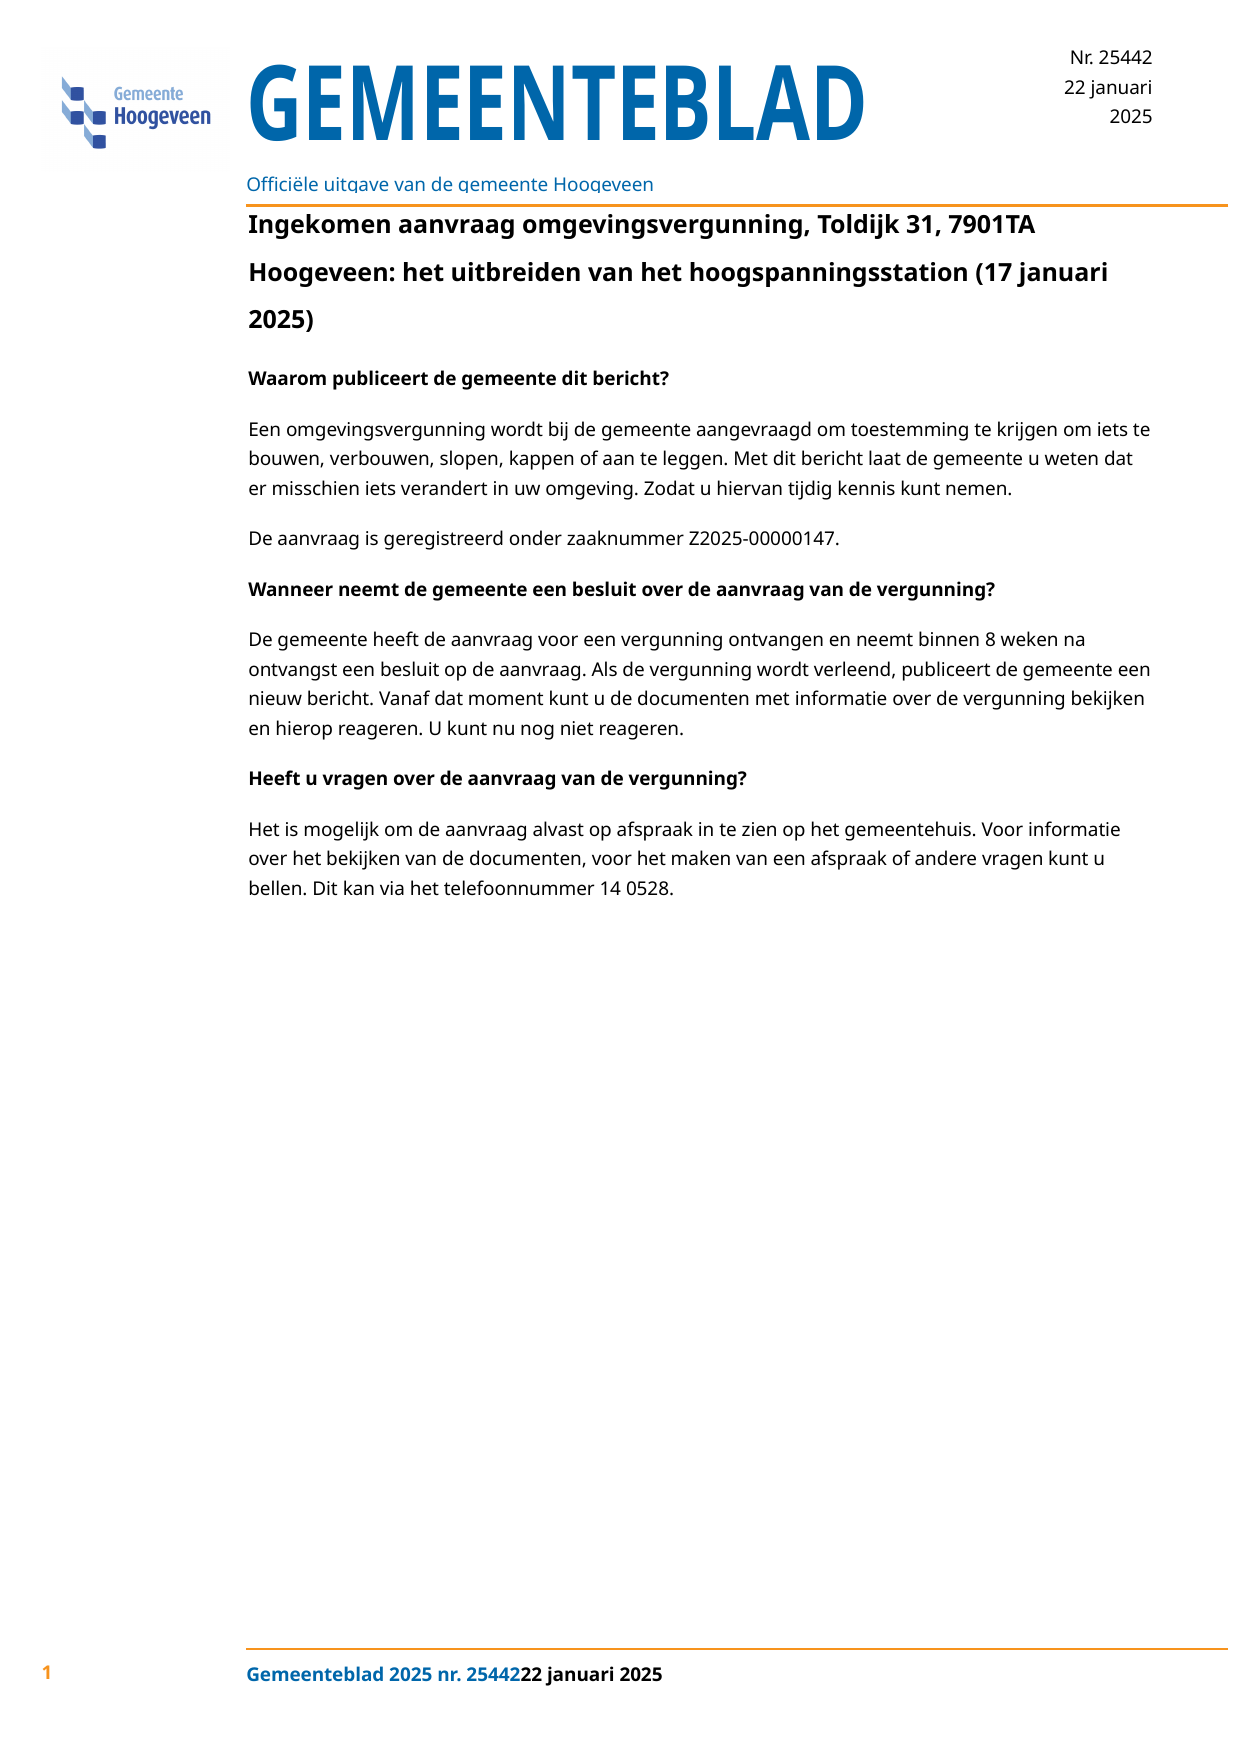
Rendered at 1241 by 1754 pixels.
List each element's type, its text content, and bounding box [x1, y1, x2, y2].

text De aanvraag is geregistreerd onder zaaknummer Z2025-00000147. [248, 526, 1152, 551]
text Een omgevingsvergunning wordt bij de gemeente aangevraagd om toestemming te krijgen om iets te bouwen, verbouwen, slopen, kappen of aan te leggen. Met dit bericht laat de gemeente u weten dat er misschien iets verandert in uw omgeving. Zodat u hiervan tijdig kennis kunt nemen. [248, 416, 1152, 501]
text Wanneer neemt de gemeente een besluit over de aanvraag van de vergunning? [248, 576, 1152, 602]
text Het is mogelijk om de aanvraag alvast op afspraak in te zien op het gemeentehuis. Voor informatie over het bekijken van de documenten, voor het maken van een afspraak of andere vragen kunt u bellen. Dit kan via het telefoonnummer 14 0528. [248, 816, 1152, 901]
picture [41, 47, 231, 172]
text De gemeente heeft de aanvraag voor een vergunning ontvangen en neemt binnen 8 weken na ontvangst een besluit op de aanvraag. Als de vergunning wordt verleend, publiceert de gemeente een nieuw bericht. Vanaf dat moment kunt u de documenten met informatie over de vergunning bekijken en hierop reageren. U kunt nu nog niet reageren. [248, 626, 1152, 741]
text Heeft u vragen over de aanvraag van de vergunning? [248, 766, 1152, 791]
text Waarom publiceert de gemeente dit bericht? [248, 366, 1152, 391]
text Ingekomen aanvraag omgevingsvergunning, Toldijk 31, 7901TA Hoogeveen: het uitbreiden van het hoogspanningsstation (17 januari 2025) [248, 207, 1152, 336]
